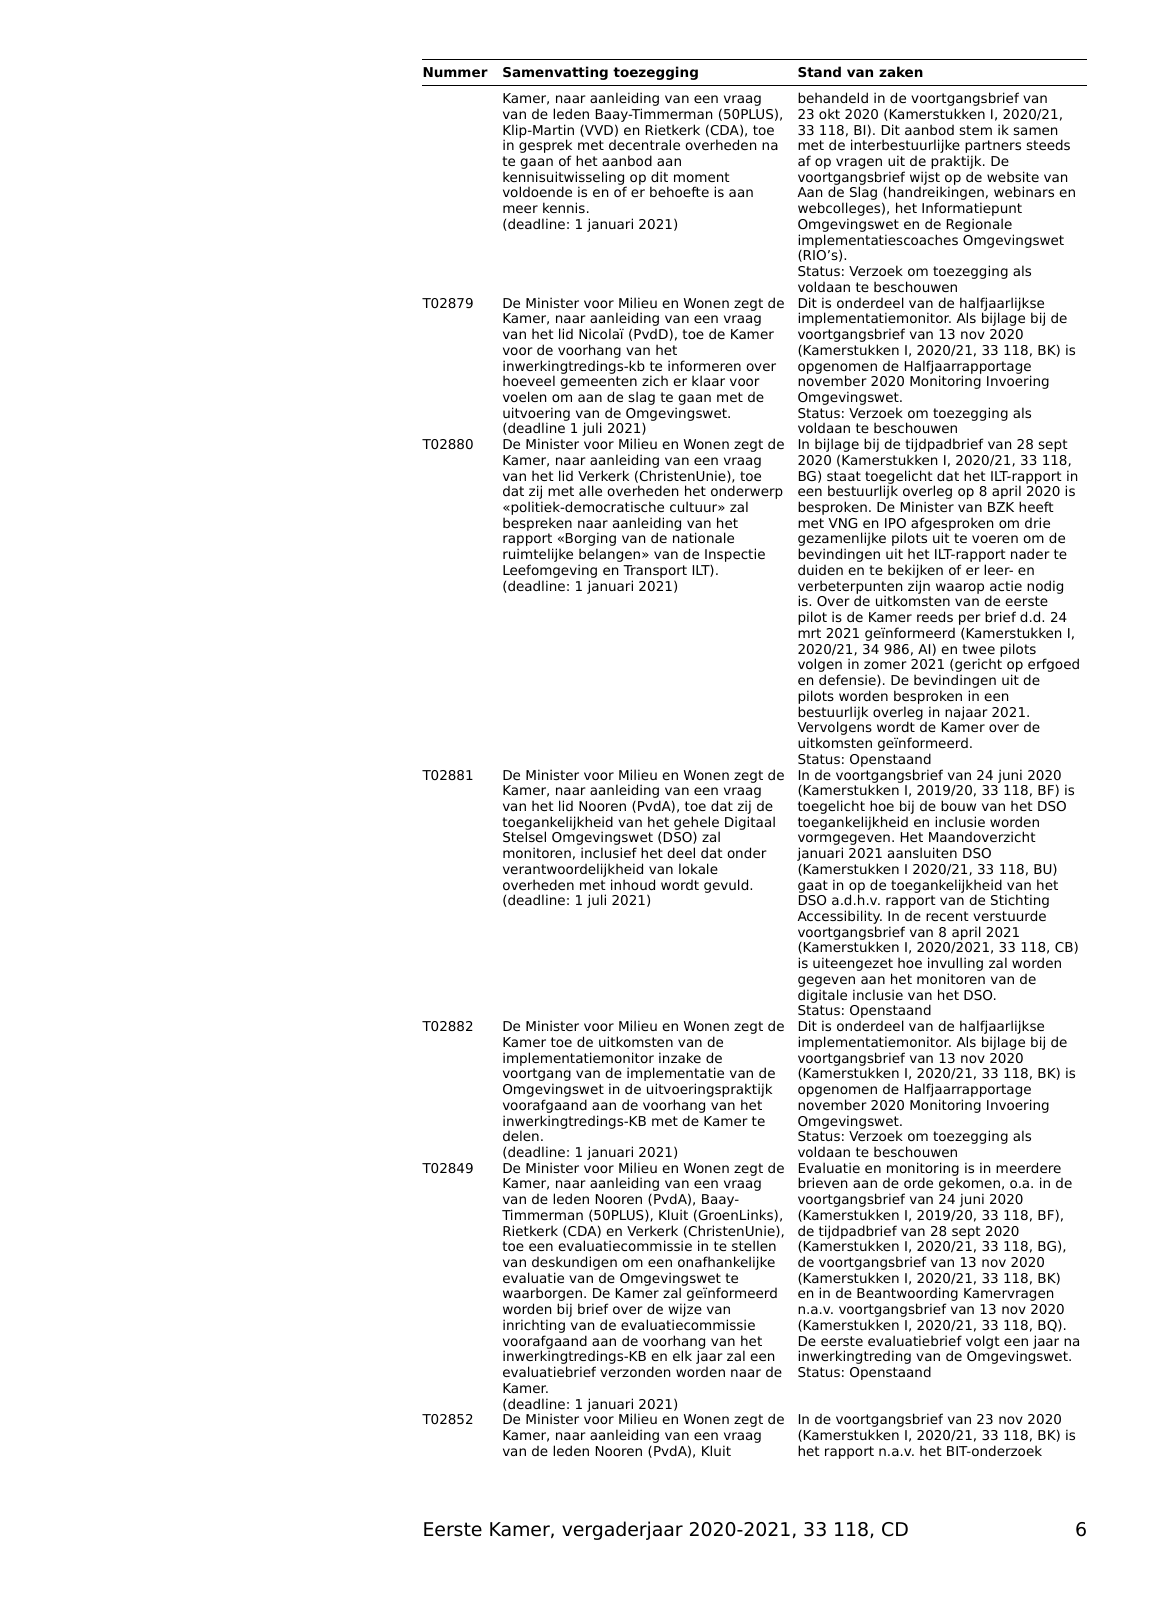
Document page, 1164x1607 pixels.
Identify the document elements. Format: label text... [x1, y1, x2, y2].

table_cell T02881 [422, 767, 496, 1019]
table_cell Dit is onderdeel van de halfjaarlijkse implementatiemonitor. Als bijlage bij de voortgangsbrief van 13 nov 2020 (Kamerstukken I, 2020/21, 33 118, BK) is opgenomen de Halfjaarrapportage november 2020 Monitoring Invoering Omgevingswet. Status: Verzoek om toezegging als voldaan te beschouwen [791, 295, 1087, 437]
table_cell De Minister voor Milieu en Wonen zegt de Kamer toe de uitkomsten van de implementatiemonitor inzake de voortgang van de implementatie van de Omgevingswet in de uitvoeringspraktijk voorafgaand aan de voorhang van het inwerkingtredings-KB met de Kamer te delen. (deadline: 1 januari 2021) [496, 1019, 791, 1161]
table_header Samenvatting toezegging [496, 60, 791, 85]
table_cell Kamer, naar aanleiding van een vraag van de leden Baay-Timmerman (50PLUS), Klip-Martin (VVD) en Rietkerk (CDA), toe in gesprek met decentrale overheden na te gaan of het aanbod aan kennisuitwisseling op dit moment voldoende is en of er behoefte is aan meer kennis. (deadline: 1 januari 2021) [496, 86, 791, 295]
table_cell Dit is onderdeel van de halfjaarlijkse implementatiemonitor. Als bijlage bij de voortgangsbrief van 13 nov 2020 (Kamerstukken I, 2020/21, 33 118, BK) is opgenomen de Halfjaarrapportage november 2020 Monitoring Invoering Omgevingswet. Status: Verzoek om toezegging als voldaan te beschouwen [791, 1019, 1087, 1161]
table_cell De Minister voor Milieu en Wonen zegt de Kamer, naar aanleiding van een vraag van de leden Nooren (PvdA), Kluit [496, 1412, 791, 1459]
table_cell De Minister voor Milieu en Wonen zegt de Kamer, naar aanleiding van een vraag van het lid Verkerk (ChristenUnie), toe dat zij met alle overheden het onderwerp «politiek-democratische cultuur» zal bespreken naar aanleiding van het rapport «Borging van de nationale ruimtelijke belangen» van de Inspectie Leefomgeving en Transport ILT). (deadline: 1 januari 2021) [496, 437, 791, 767]
table_cell In de voortgangsbrief van 24 juni 2020 (Kamerstukken I, 2019/20, 33 118, BF) is toegelicht hoe bij de bouw van het DSO toegankelijkheid en inclusie worden vormgegeven. Het Maandoverzicht januari 2021 aansluiten DSO (Kamerstukken I 2020/21, 33 118, BU) gaat in op de toegankelijkheid van het DSO a.d.h.v. rapport van de Stichting Accessibility. In de recent verstuurde voortgangsbrief van 8 april 2021 (Kamerstukken I, 2020/2021, 33 118, CB) is uiteengezet hoe invulling zal worden gegeven aan het monitoren van de digitale inclusie van het DSO. Status: Openstaand [791, 767, 1087, 1019]
table_header Nummer [422, 60, 496, 85]
table_cell In de voortgangsbrief van 23 nov 2020 (Kamerstukken I, 2020/21, 33 118, BK) is het rapport n.a.v. het BIT-onderzoek [791, 1412, 1087, 1459]
table_cell De Minister voor Milieu en Wonen zegt de Kamer, naar aanleiding van een vraag van het lid Nicolaï (PvdD), toe de Kamer voor de voorhang van het inwerkingtredings-kb te informeren over hoeveel gemeenten zich er klaar voor voelen om aan de slag te gaan met de uitvoering van de Omgevingswet. (deadline 1 juli 2021) [496, 295, 791, 437]
table_header Stand van zaken [791, 60, 1087, 85]
table_cell T02879 [422, 295, 496, 437]
table_cell T02849 [422, 1161, 496, 1412]
table_cell [422, 86, 496, 295]
table_cell In bijlage bij de tijdpadbrief van 28 sept 2020 (Kamerstukken I, 2020/21, 33 118, BG) staat toegelicht dat het ILT-rapport in een bestuurlijk overleg op 8 april 2020 is besproken. De Minister van BZK heeft met VNG en IPO afgesproken om drie gezamenlijke pilots uit te voeren om de bevindingen uit het ILT-rapport nader te duiden en te bekijken of er leer- en verbeterpunten zijn waarop actie nodig is. Over de uitkomsten van de eerste pilot is de Kamer reeds per brief d.d. 24 mrt 2021 geïnformeerd (Kamerstukken I, 2020/21, 34 986, AI) en twee pilots volgen in zomer 2021 (gericht op erfgoed en defensie). De bevindingen uit de pilots worden besproken in een bestuurlijk overleg in najaar 2021. Vervolgens wordt de Kamer over de uitkomsten geïnformeerd. Status: Openstaand [791, 437, 1087, 767]
table_cell Evaluatie en monitoring is in meerdere brieven aan de orde gekomen, o.a. in de voortgangsbrief van 24 juni 2020 (Kamerstukken I, 2019/20, 33 118, BF), de tijdpadbrief van 28 sept 2020 (Kamerstukken I, 2020/21, 33 118, BG), de voortgangsbrief van 13 nov 2020 (Kamerstukken I, 2020/21, 33 118, BK) en in de Beantwoording Kamervragen n.a.v. voortgangsbrief van 13 nov 2020 (Kamerstukken I, 2020/21, 33 118, BQ). De eerste evaluatiebrief volgt een jaar na inwerkingtreding van de Omgevingswet. Status: Openstaand [791, 1161, 1087, 1412]
table_cell De Minister voor Milieu en Wonen zegt de Kamer, naar aanleiding van een vraag van de leden Nooren (PvdA), Baay-Timmerman (50PLUS), Kluit (GroenLinks), Rietkerk (CDA) en Verkerk (ChristenUnie), toe een evaluatiecommissie in te stellen van deskundigen om een onafhankelijke evaluatie van de Omgevingswet te waarborgen. De Kamer zal geïnformeerd worden bij brief over de wijze van inrichting van de evaluatiecommissie voorafgaand aan de voorhang van het inwerkingtredings-KB en elk jaar zal een evaluatiebrief verzonden worden naar de Kamer. (deadline: 1 januari 2021) [496, 1161, 791, 1412]
table_cell T02880 [422, 437, 496, 767]
table_cell behandeld in de voortgangsbrief van 23 okt 2020 (Kamerstukken I, 2020/21, 33 118, BI). Dit aanbod stem ik samen met de interbestuurlijke partners steeds af op vragen uit de praktijk. De voortgangsbrief wijst op de website van Aan de Slag (handreikingen, webinars en webcolleges), het Informatiepunt Omgevingswet en de Regionale implementatiescoaches Omgevingswet (RIO’s). Status: Verzoek om toezegging als voldaan te beschouwen [791, 86, 1087, 295]
table_cell T02882 [422, 1019, 496, 1161]
table_cell T02852 [422, 1412, 496, 1459]
table_cell De Minister voor Milieu en Wonen zegt de Kamer, naar aanleiding van een vraag van het lid Nooren (PvdA), toe dat zij de toegankelijkheid van het gehele Digitaal Stelsel Omgevingswet (DSO) zal monitoren, inclusief het deel dat onder verantwoordelijkheid van lokale overheden met inhoud wordt gevuld. (deadline: 1 juli 2021) [496, 767, 791, 1019]
